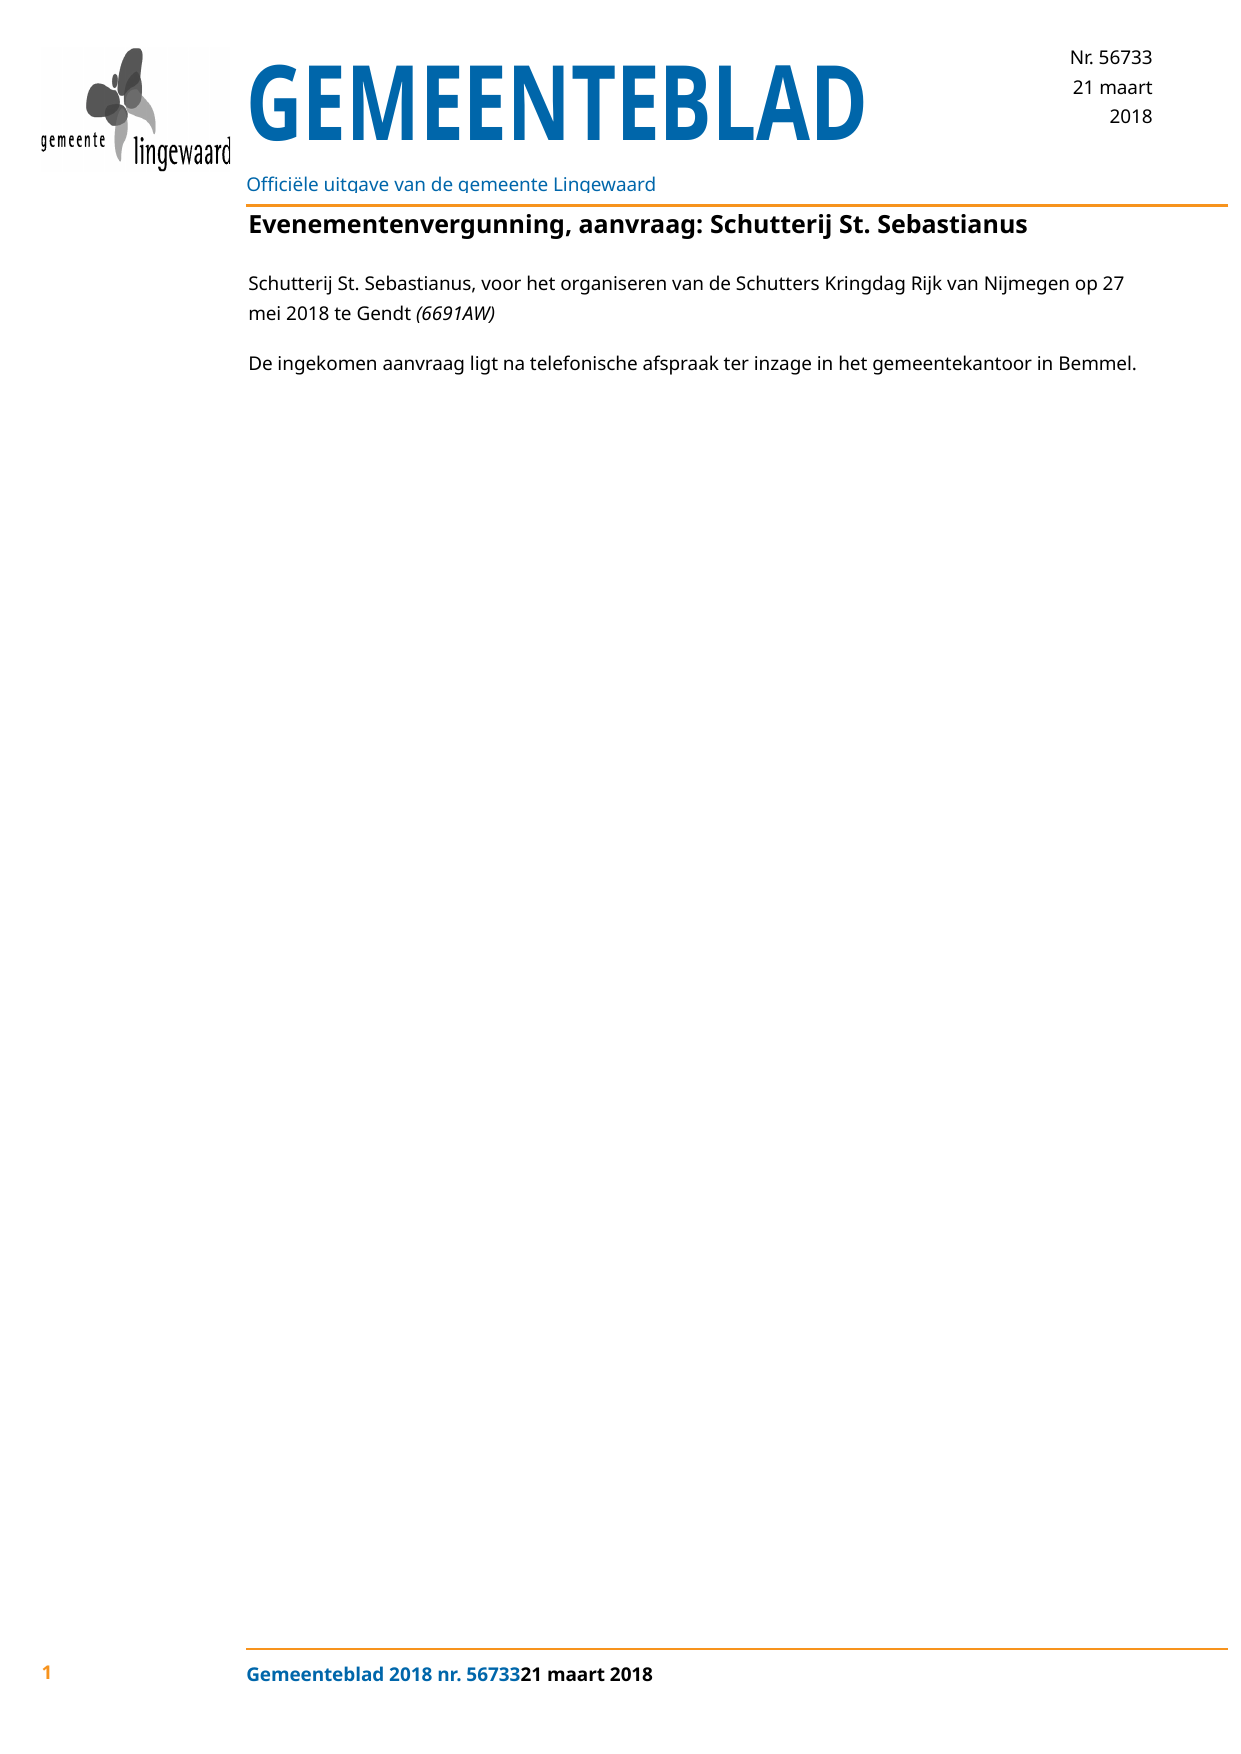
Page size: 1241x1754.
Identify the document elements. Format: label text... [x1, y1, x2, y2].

text Evenementenvergunning, aanvraag: Schutterij St. Sebastianus [248, 207, 1152, 241]
text Schutterij St. Sebastianus, voor het organiseren van de Schutters Kringdag Rijk van Nijmegen op 27 mei 2018 te Gendt (6691AW) [248, 270, 1152, 326]
text De ingekomen aanvraag ligt na telefonische afspraak ter inzage in het gemeentekantoor in Bemmel. [248, 350, 1152, 376]
picture [41, 47, 231, 172]
